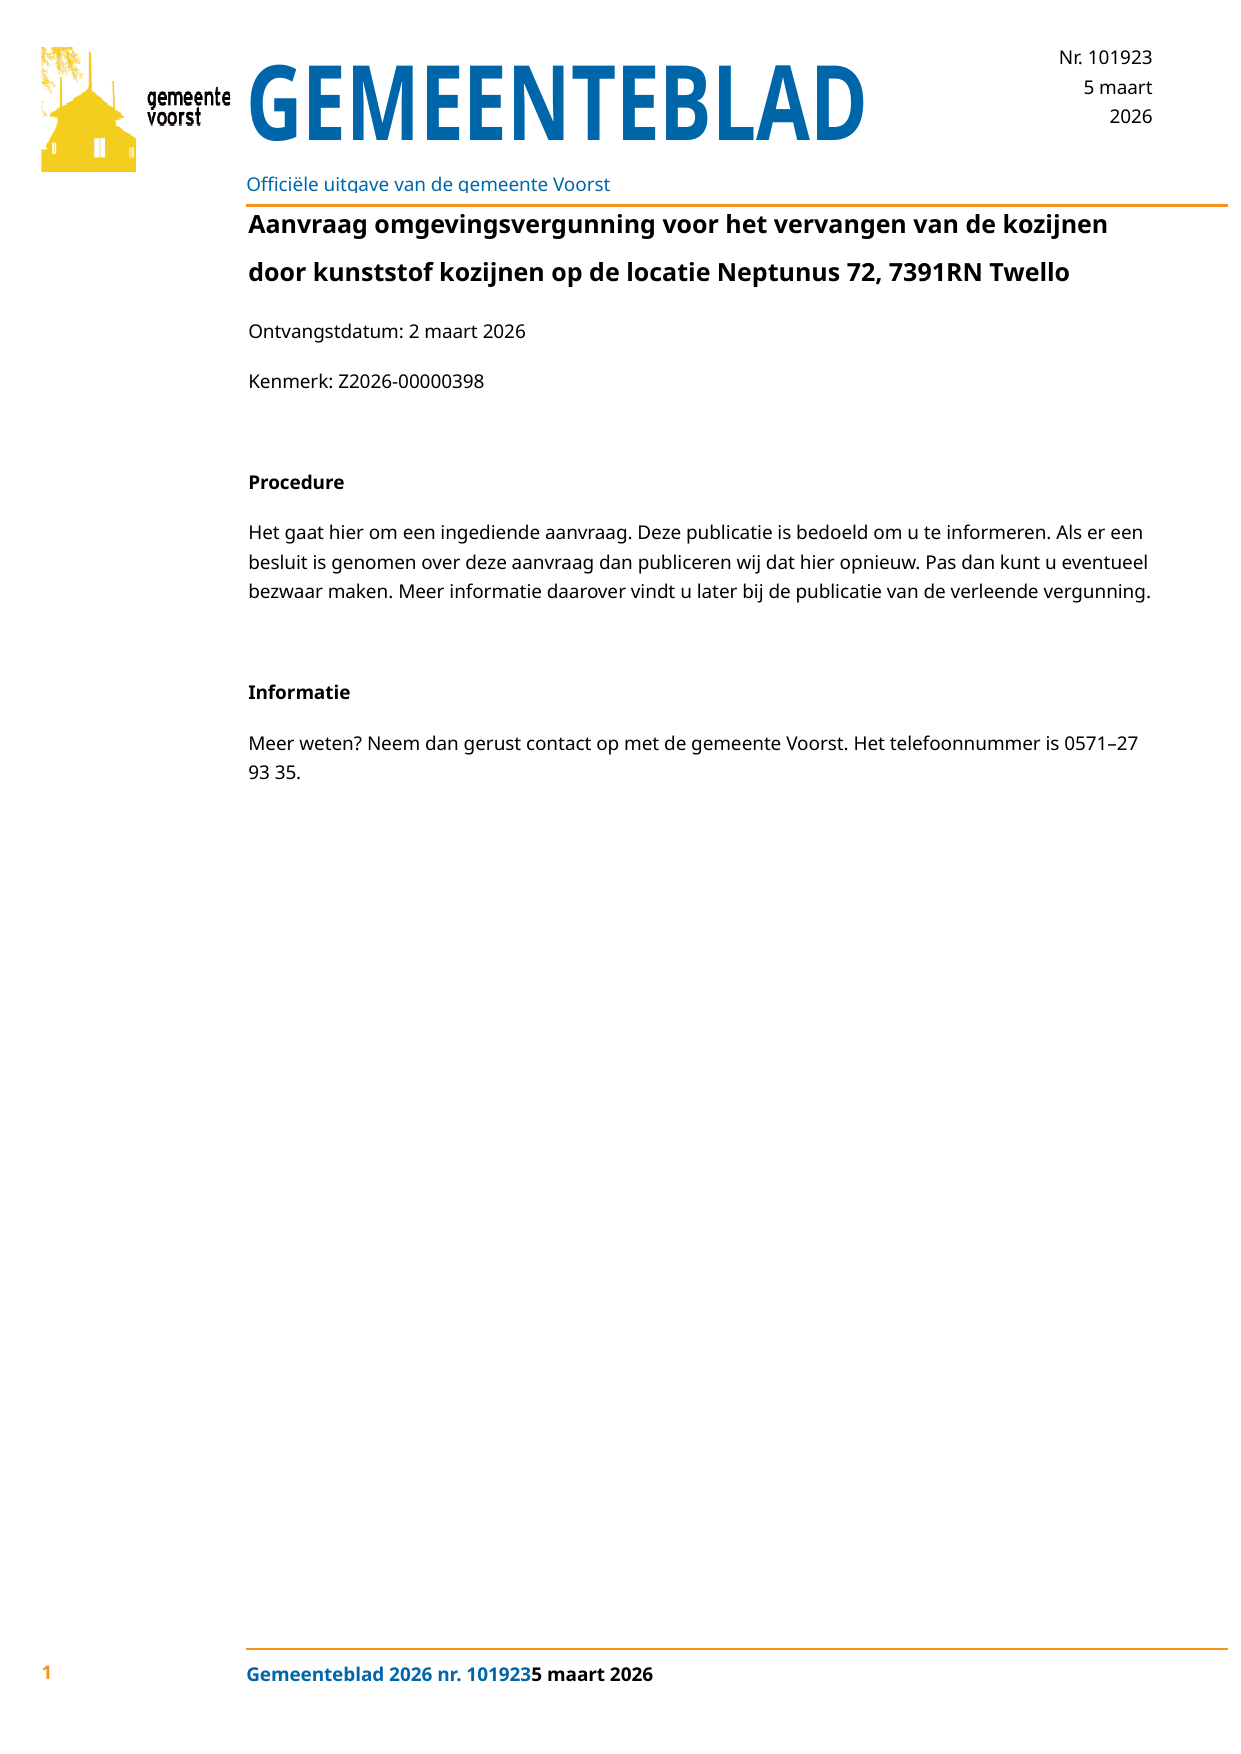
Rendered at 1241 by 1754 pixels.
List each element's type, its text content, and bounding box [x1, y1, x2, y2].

text Meer weten? Neem dan gerust contact op met de gemeente Voorst. Het telefoonnummer is 0571–27 93 35. [248, 730, 1152, 785]
text Informatie [248, 679, 1152, 705]
text Het gaat hier om een ingediende aanvraag. Deze publicatie is bedoeld om u te informeren. Als er een besluit is genomen over deze aanvraag dan publiceren wij dat hier opnieuw. Pas dan kunt u eventueel bezwaar maken. Meer informatie daarover vindt u later bij de publicatie van de verleende vergunning. [248, 519, 1152, 604]
text Kenmerk: Z2026-00000398 [248, 368, 1152, 394]
text Aanvraag omgevingsvergunning voor het vervangen van de kozijnen door kunststof kozijnen op de locatie Neptunus 72, 7391RN Twello [248, 207, 1152, 288]
picture [41, 47, 231, 172]
text Procedure [248, 469, 1152, 495]
text Ontvangstdatum: 2 maart 2026 [248, 318, 1152, 344]
